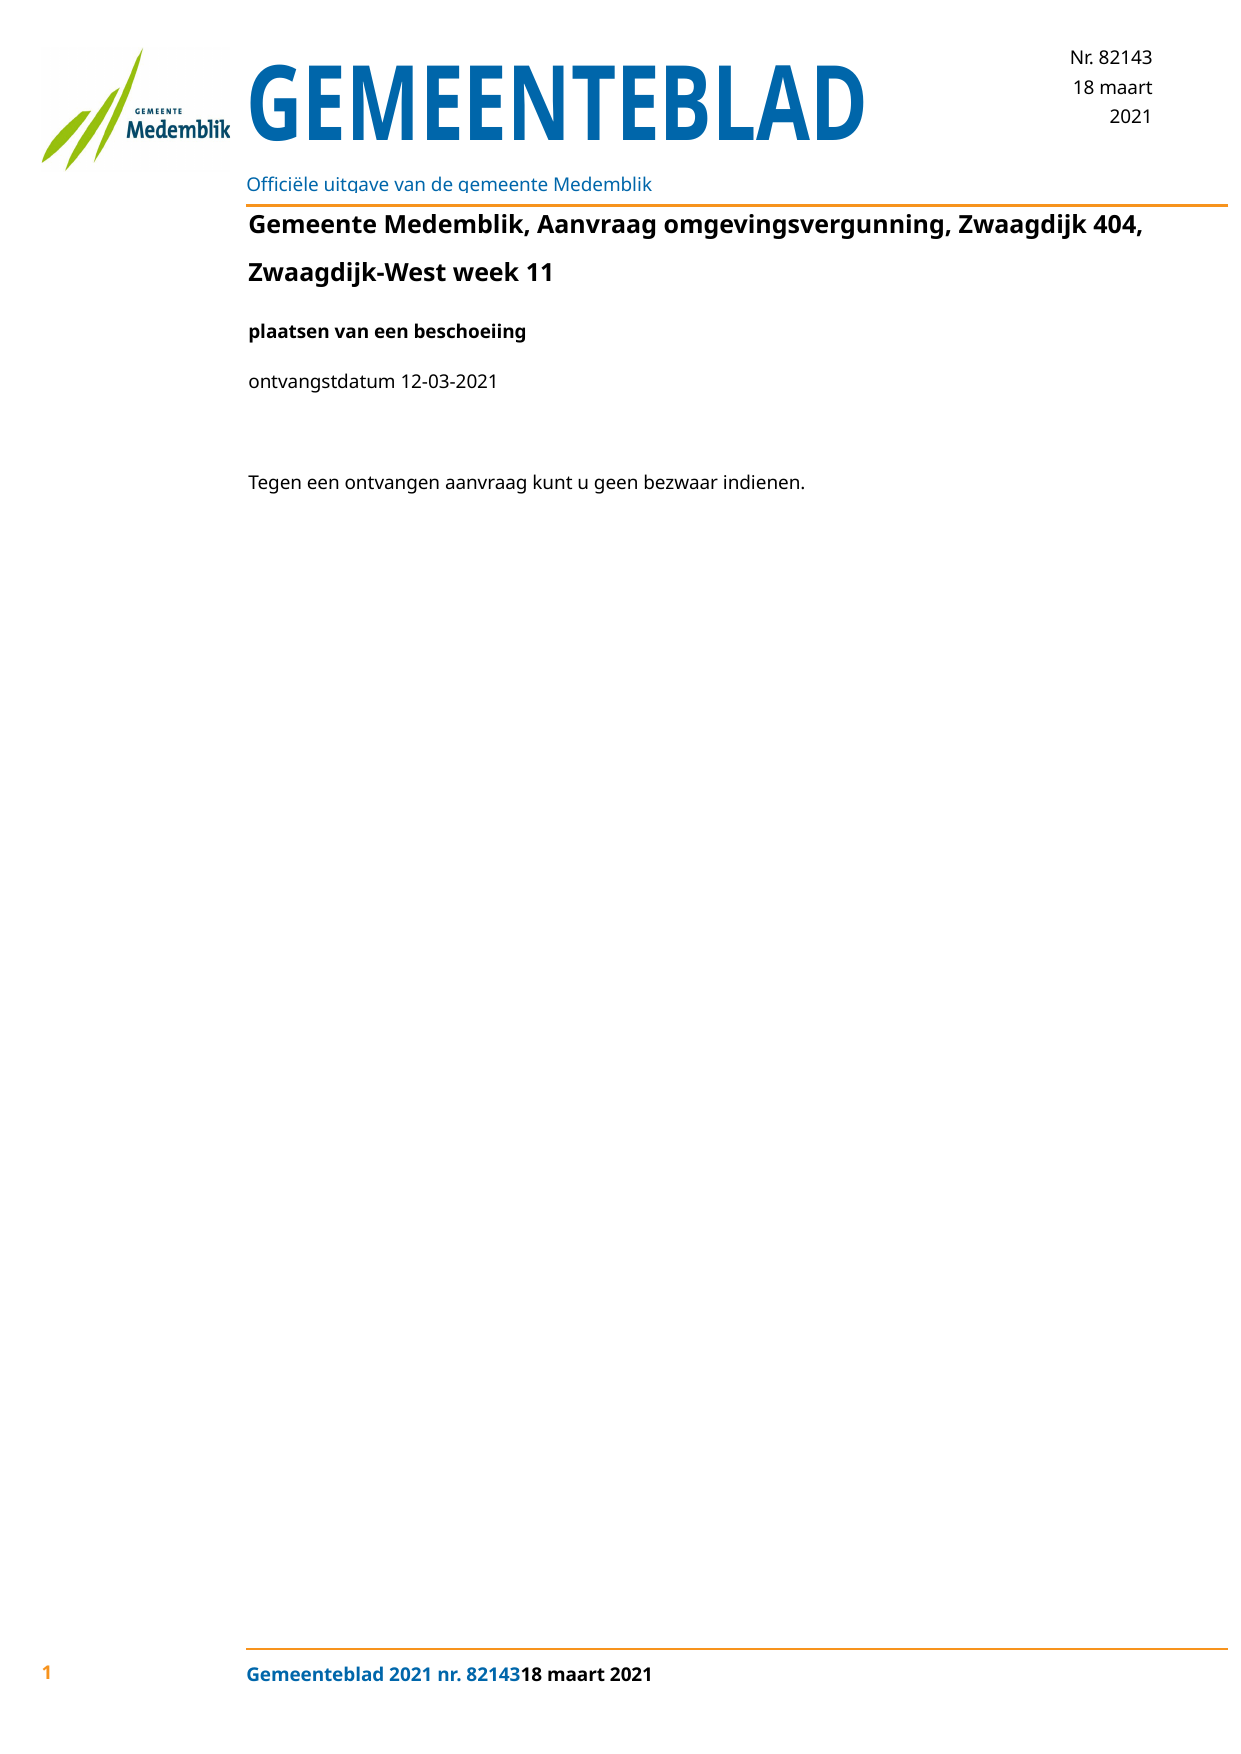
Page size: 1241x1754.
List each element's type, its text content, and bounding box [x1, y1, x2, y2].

picture [41, 47, 231, 172]
text plaatsen van een beschoeiing [248, 318, 1152, 344]
text Gemeente Medemblik, Aanvraag omgevingsvergunning, Zwaagdijk 404, Zwaagdijk-West week 11 [248, 207, 1152, 288]
text Tegen een ontvangen aanvraag kunt u geen bezwaar indienen. [248, 469, 1152, 495]
text ontvangstdatum 12-03-2021 [248, 368, 1152, 394]
